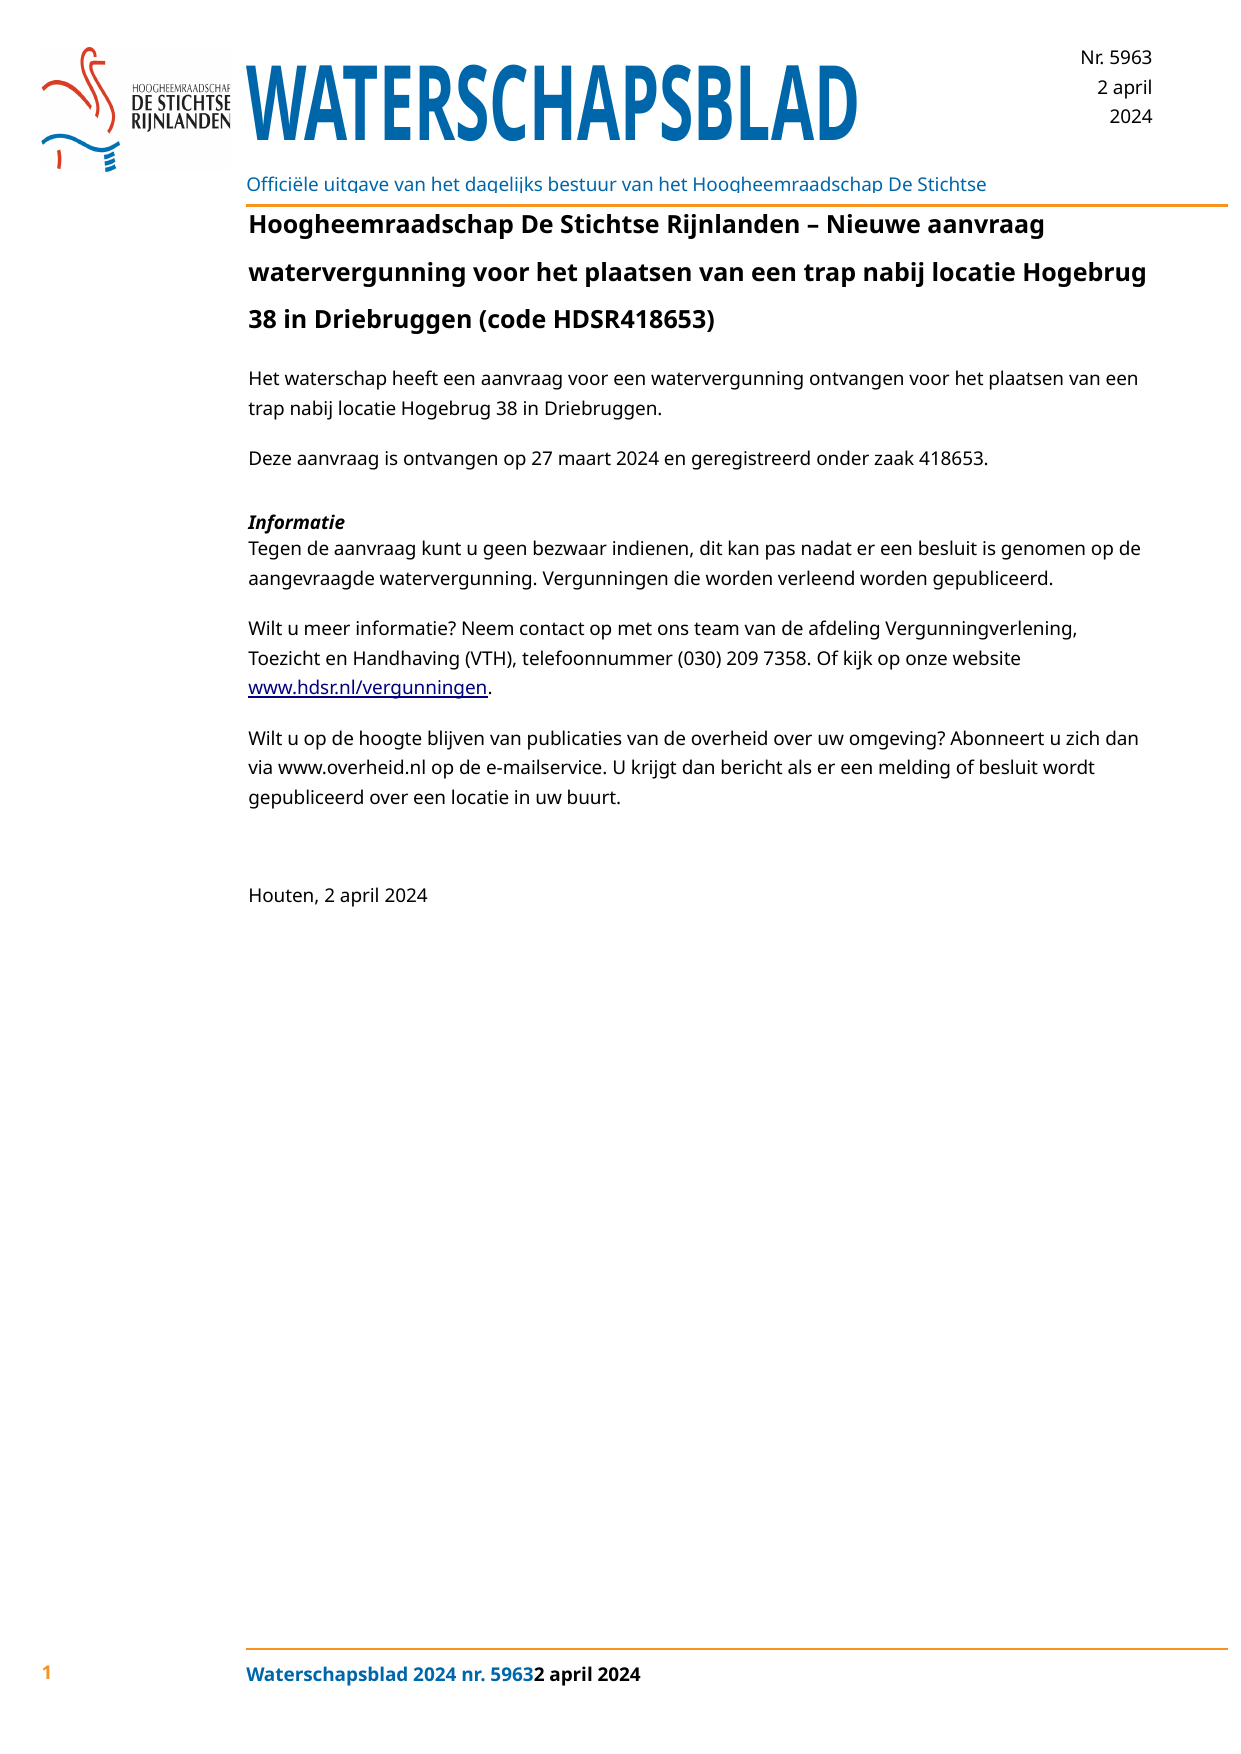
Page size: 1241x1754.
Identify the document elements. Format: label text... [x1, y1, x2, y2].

picture [41, 47, 231, 172]
text Deze aanvraag is ontvangen op 27 maart 2024 en geregistreerd onder zaak 418653. [248, 446, 1152, 471]
text Houten, 2 april 2024 [248, 882, 1152, 908]
text Informatie [248, 509, 1152, 535]
text Hoogheemraadschap De Stichtse Rijnlanden – Nieuwe aanvraag watervergunning voor het plaatsen van een trap nabij locatie Hogebrug 38 in Driebruggen (code HDSR418653) [248, 207, 1152, 336]
text Wilt u op de hoogte blijven van publicaties van de overheid over uw omgeving? Abonneert u zich dan via www.overheid.nl op de e-mailservice. U krijgt dan bericht als er een melding of besluit wordt gepubliceerd over een locatie in uw buurt. [248, 725, 1152, 810]
text Wilt u meer informatie? Neem contact op met ons team van de afdeling Vergunningverlening, Toezicht en Handhaving (VTH), telefoonnummer (030) 209 7358. Of kijk op onze website www.hdsr.nl/vergunningen. [248, 615, 1152, 700]
text Het waterschap heeft een aanvraag voor een watervergunning ontvangen voor het plaatsen van een trap nabij locatie Hogebrug 38 in Driebruggen. [248, 366, 1152, 421]
text Tegen de aanvraag kunt u geen bezwaar indienen, dit kan pas nadat er een besluit is genomen op de aangevraagde watervergunning. Vergunningen die worden verleend worden gepubliceerd. [248, 535, 1152, 591]
